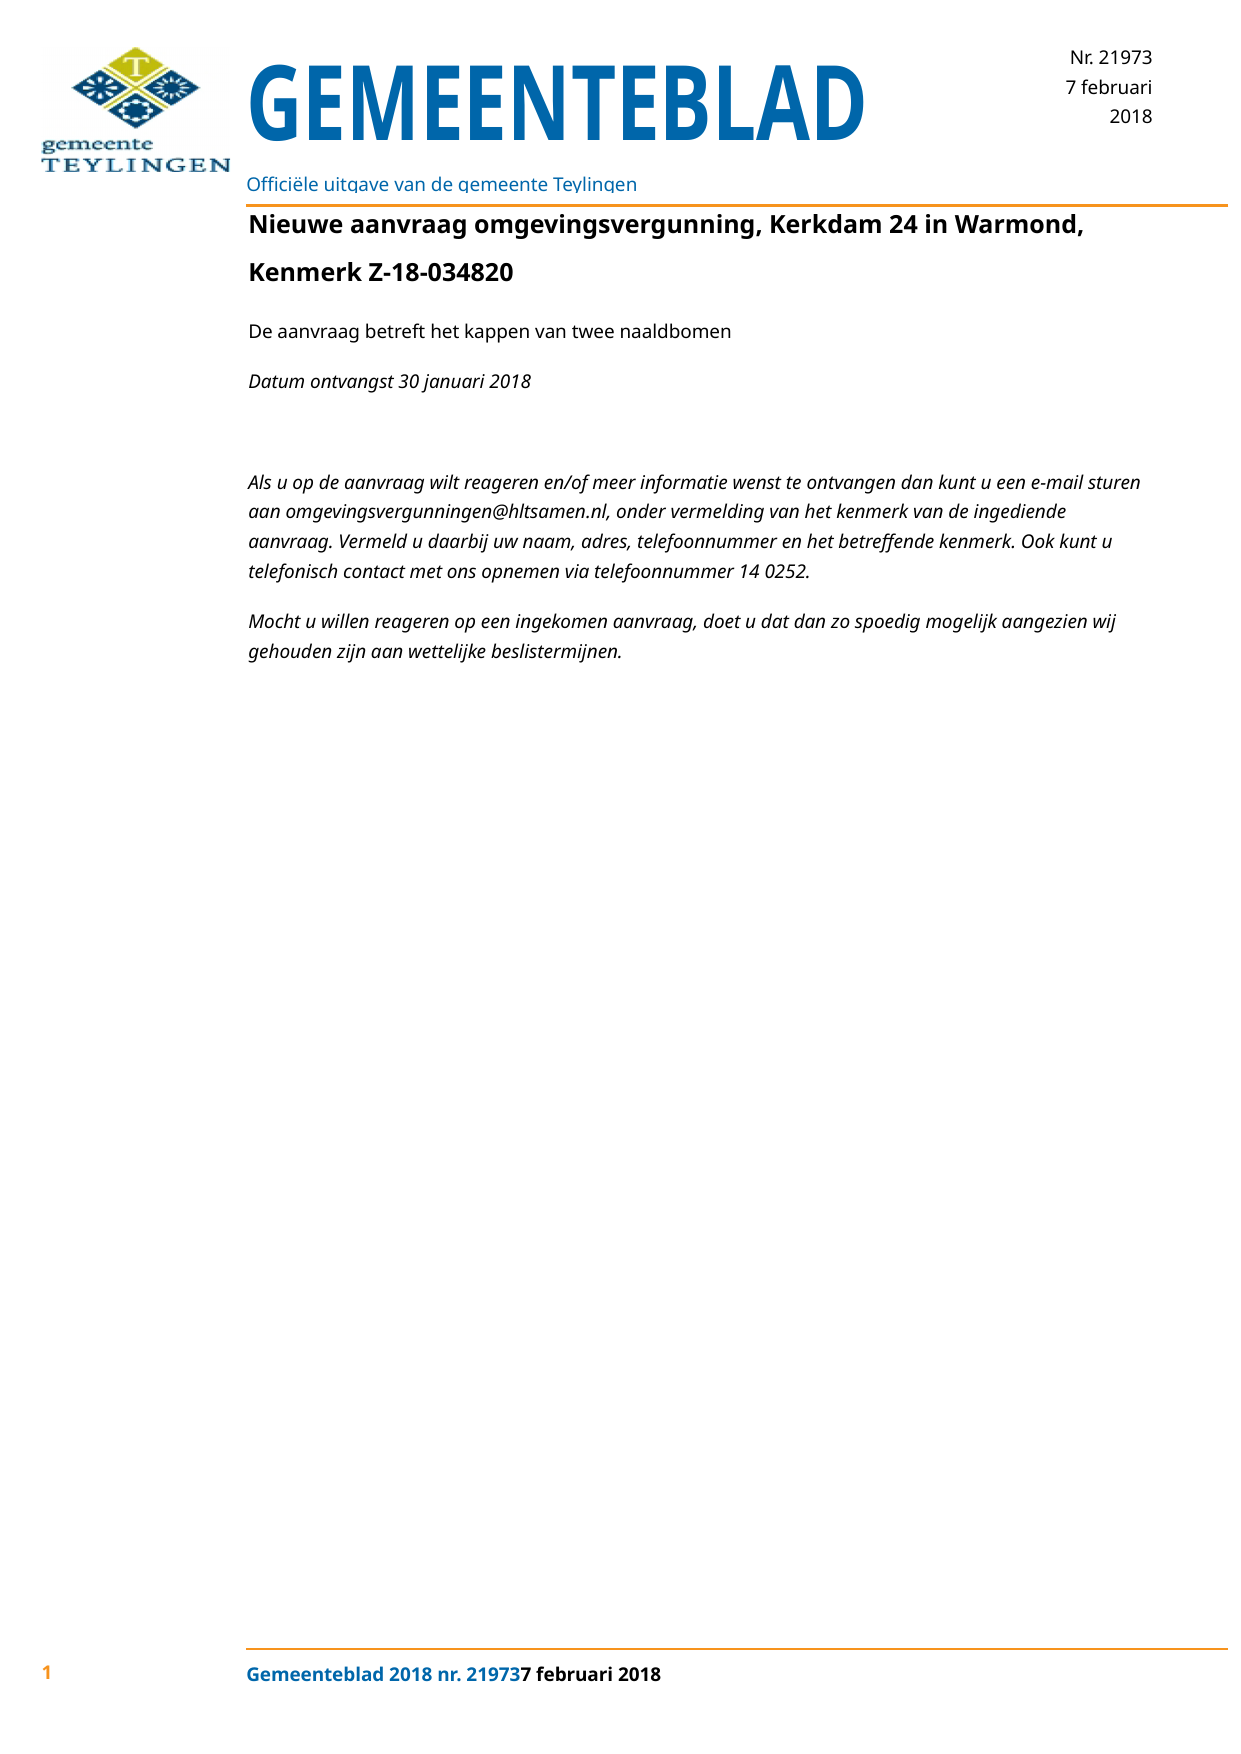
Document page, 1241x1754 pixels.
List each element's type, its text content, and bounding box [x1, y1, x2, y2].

text Datum ontvangst 30 januari 2018 [248, 368, 1152, 394]
picture [41, 47, 231, 172]
text Mocht u willen reageren op een ingekomen aanvraag, doet u dat dan zo spoedig mogelijk aangezien wij gehouden zijn aan wettelijke beslistermijnen. [248, 608, 1152, 664]
text Nieuwe aanvraag omgevingsvergunning, Kerkdam 24 in Warmond, Kenmerk Z-18-034820 [248, 207, 1152, 288]
text De aanvraag betreft het kappen van twee naaldbomen [248, 318, 1152, 344]
text Als u op de aanvraag wilt reageren en/of meer informatie wenst te ontvangen dan kunt u een e-mail sturen aan omgevingsvergunningen@hltsamen.nl, onder vermelding van het kenmerk van de ingediende aanvraag. Vermeld u daarbij uw naam, adres, telefoonnummer en het betreffende kenmerk. Ook kunt u telefonisch contact met ons opnemen via telefoonnummer 14 0252. [248, 469, 1152, 584]
